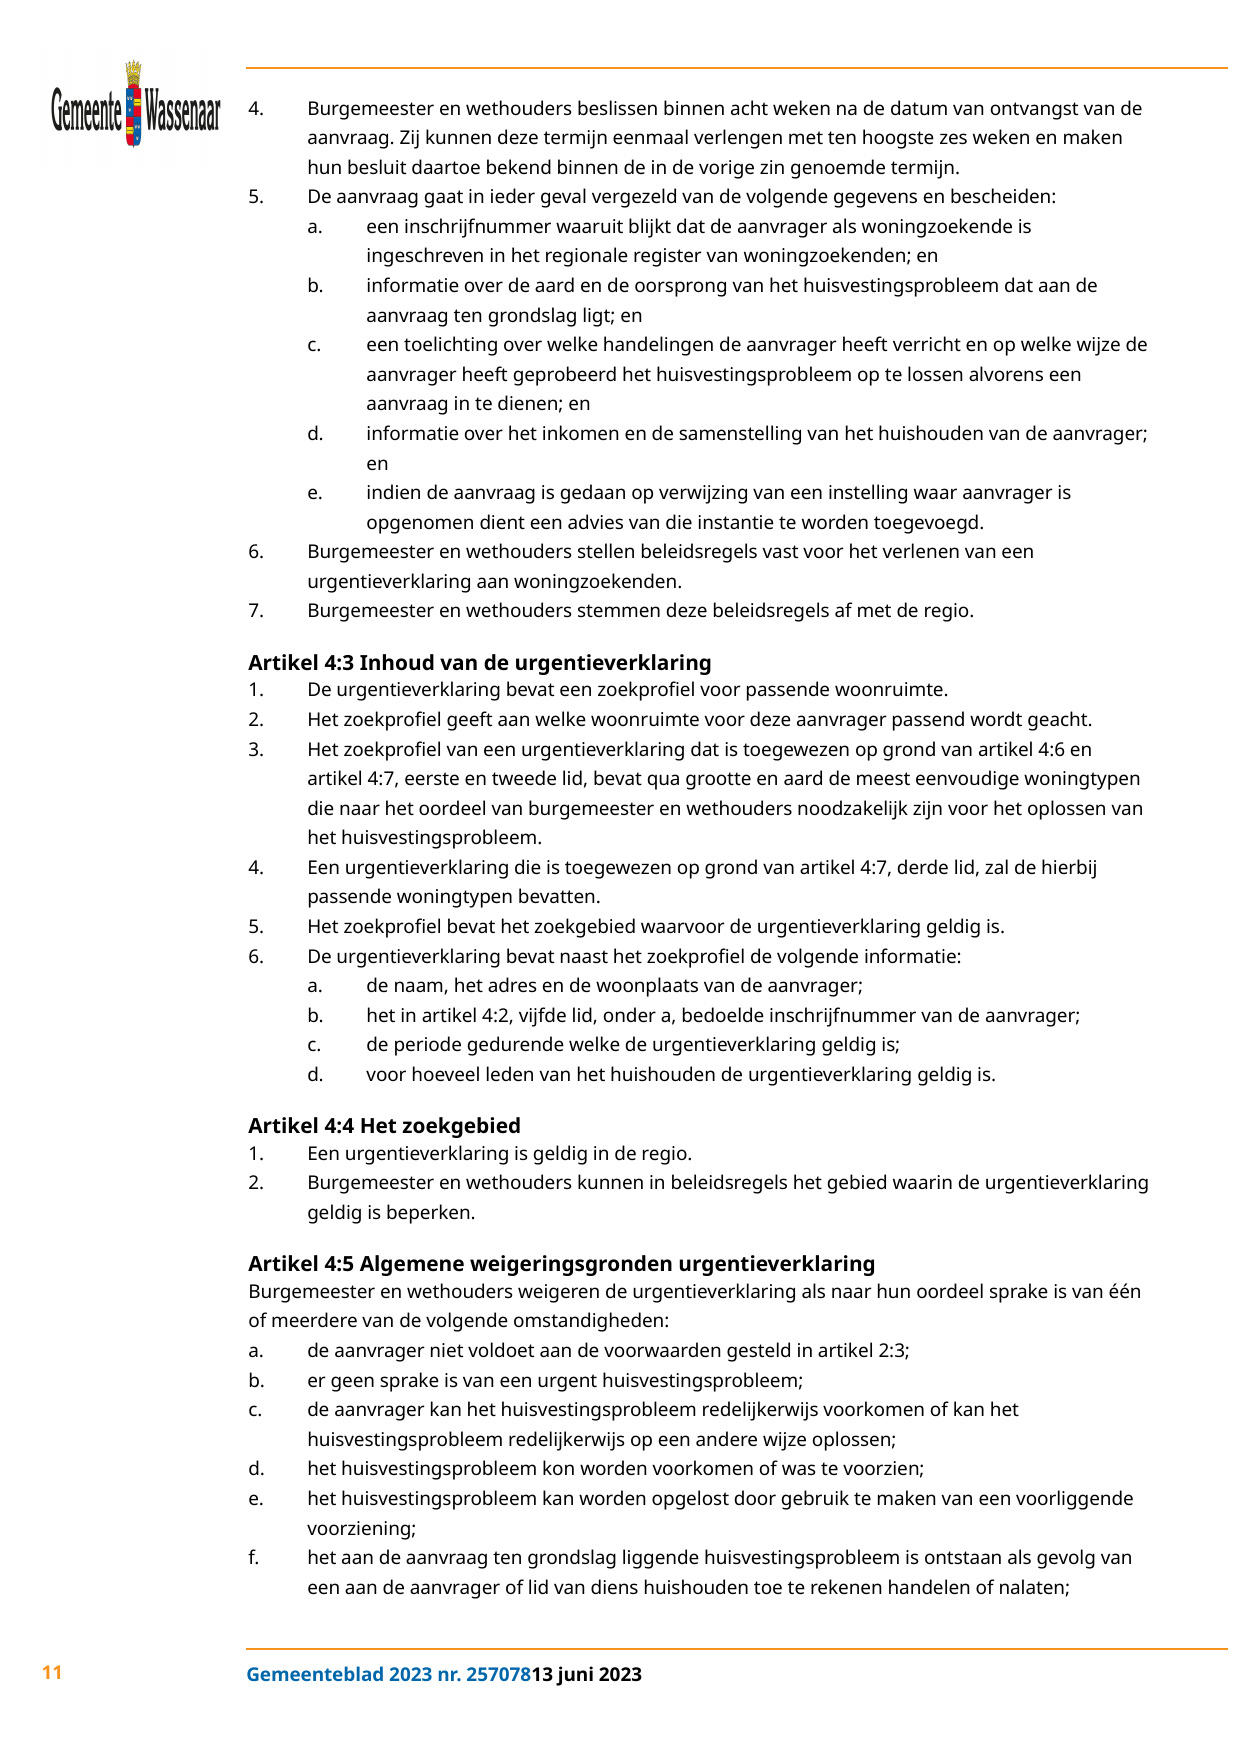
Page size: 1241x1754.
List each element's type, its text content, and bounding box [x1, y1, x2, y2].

list Burgemeester en wethouders kunnen in beleidsregels het gebied waarin de urgentieverklaring geldig is beperken. [248, 1169, 1152, 1225]
list Een urgentieverklaring die is toegewezen op grond van artikel 4:7, derde lid, zal de hierbij passende woningtypen bevatten. [248, 854, 1152, 909]
list de naam, het adres en de woonplaats van de aanvrager; [307, 972, 1152, 998]
list Burgemeester en wethouders stemmen deze beleidsregels af met de regio. [248, 598, 1152, 623]
list de periode gedurende welke de urgentieverklaring geldig is; [307, 1032, 1152, 1057]
list informatie over het inkomen en de samenstelling van het huishouden van de aanvrager; en [307, 420, 1152, 476]
list Het zoekprofiel geeft aan welke woonruimte voor deze aanvrager passend wordt geacht. [248, 706, 1152, 732]
list voor hoeveel leden van het huishouden de urgentieverklaring geldig is. [307, 1061, 1152, 1087]
text Artikel 4:3 Inhoud van de urgentieverklaring [248, 648, 1152, 677]
text Burgemeester en wethouders weigeren de urgentieverklaring als naar hun oordeel sprake is van één of meerdere van de volgende omstandigheden: [248, 1278, 1152, 1333]
list de aanvrager niet voldoet aan de voorwaarden gesteld in artikel 2:3; [248, 1337, 1152, 1363]
text Artikel 4:4 Het zoekgebied [248, 1112, 1152, 1140]
list Een urgentieverklaring is geldig in de regio. [248, 1140, 1152, 1166]
list Het zoekprofiel van een urgentieverklaring dat is toegewezen op grond van artikel 4:6 en artikel 4:7, eerste en tweede lid, bevat qua grootte en aard de meest eenvoudige woningtypen die naar het oordeel van burgemeester en wethouders noodzakelijk zijn voor het oplossen van het huisvestingsprobleem. [248, 736, 1152, 850]
picture [41, 47, 231, 172]
list een inschrijfnummer waaruit blijkt dat de aanvrager als woningzoekende is ingeschreven in het regionale register van woningzoekenden; en [307, 213, 1152, 268]
text Artikel 4:5 Algemene weigeringsgronden urgentieverklaring [248, 1249, 1152, 1278]
list het aan de aanvraag ten grondslag liggende huisvestingsprobleem is ontstaan als gevolg van een aan de aanvrager of lid van diens huishouden toe te rekenen handelen of nalaten; [248, 1544, 1152, 1599]
list het in artikel 4:2, vijfde lid, onder a, bedoelde inschrijfnummer van de aanvrager; [307, 1002, 1152, 1028]
list Het zoekprofiel bevat het zoekgebied waarvoor de urgentieverklaring geldig is. [248, 913, 1152, 939]
list indien de aanvraag is gedaan op verwijzing van een instelling waar aanvrager is opgenomen dient een advies van die instantie te worden toegevoegd. [307, 479, 1152, 535]
list het huisvestingsprobleem kon worden voorkomen of was te voorzien; [248, 1456, 1152, 1481]
list De urgentieverklaring bevat naast het zoekprofiel de volgende informatie: [248, 943, 1152, 968]
list de aanvrager kan het huisvestingsprobleem redelijkerwijs voorkomen of kan het huisvestingsprobleem redelijkerwijs op een andere wijze oplossen; [248, 1396, 1152, 1452]
list het huisvestingsprobleem kan worden opgelost door gebruik te maken van een voorliggende voorziening; [248, 1485, 1152, 1540]
list De aanvraag gaat in ieder geval vergezeld van de volgende gegevens en bescheiden: [248, 183, 1152, 209]
list een toelichting over welke handelingen de aanvrager heeft verricht en op welke wijze de aanvrager heeft geprobeerd het huisvestingsprobleem op te lossen alvorens een aanvraag in te dienen; en [307, 331, 1152, 416]
list Burgemeester en wethouders beslissen binnen acht weken na de datum van ontvangst van de aanvraag. Zij kunnen deze termijn eenmaal verlengen met ten hoogste zes weken en maken hun besluit daartoe bekend binnen de in de vorige zin genoemde termijn. [248, 95, 1152, 180]
list informatie over de aard en de oorsprong van het huisvestingsprobleem dat aan de aanvraag ten grondslag ligt; en [307, 272, 1152, 328]
list er geen sprake is van een urgent huisvestingsprobleem; [248, 1367, 1152, 1392]
list Burgemeester en wethouders stellen beleidsregels vast voor het verlenen van een urgentieverklaring aan woningzoekenden. [248, 538, 1152, 594]
list De urgentieverklaring bevat een zoekprofiel voor passende woonruimte. [248, 677, 1152, 702]
